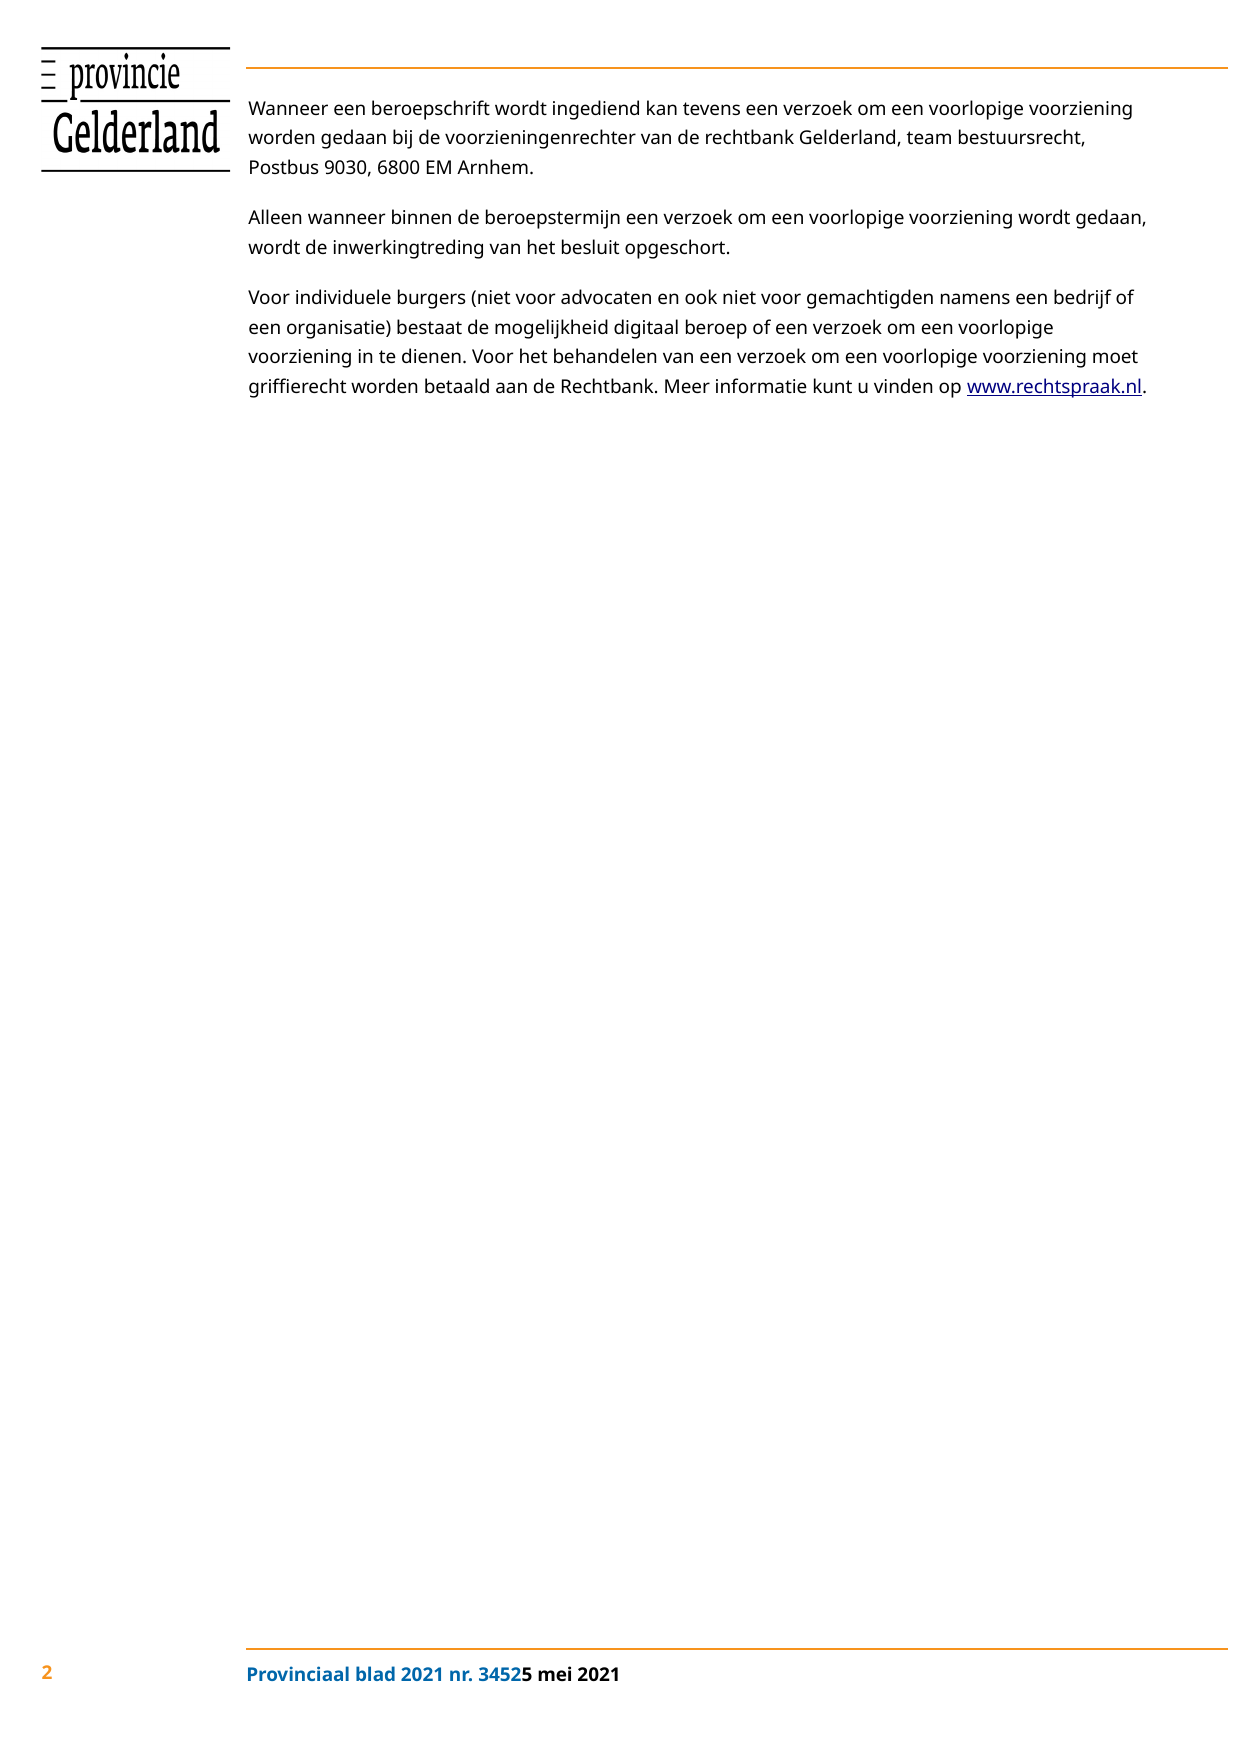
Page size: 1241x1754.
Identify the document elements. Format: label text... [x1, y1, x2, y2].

text Voor individuele burgers (niet voor advocaten en ook niet voor gemachtigden namens een bedrijf of een organisatie) bestaat de mogelijkheid digitaal beroep of een verzoek om een voorlopige voorziening in te dienen. Voor het behandelen van een verzoek om een voorlopige voorziening moet griffierecht worden betaald aan de Rechtbank. Meer informatie kunt u vinden op www.rechtspraak.nl. [248, 284, 1152, 399]
text Alleen wanneer binnen de beroepstermijn een verzoek om een voorlopige voorziening wordt gedaan, wordt de inwerkingtreding van het besluit opgeschort. [248, 204, 1152, 260]
text Wanneer een beroepschrift wordt ingediend kan tevens een verzoek om een voorlopige voorziening worden gedaan bij de voorzieningenrechter van de rechtbank Gelderland, team bestuursrecht, Postbus 9030, 6800 EM Arnhem. [248, 95, 1152, 180]
picture [41, 47, 231, 172]
